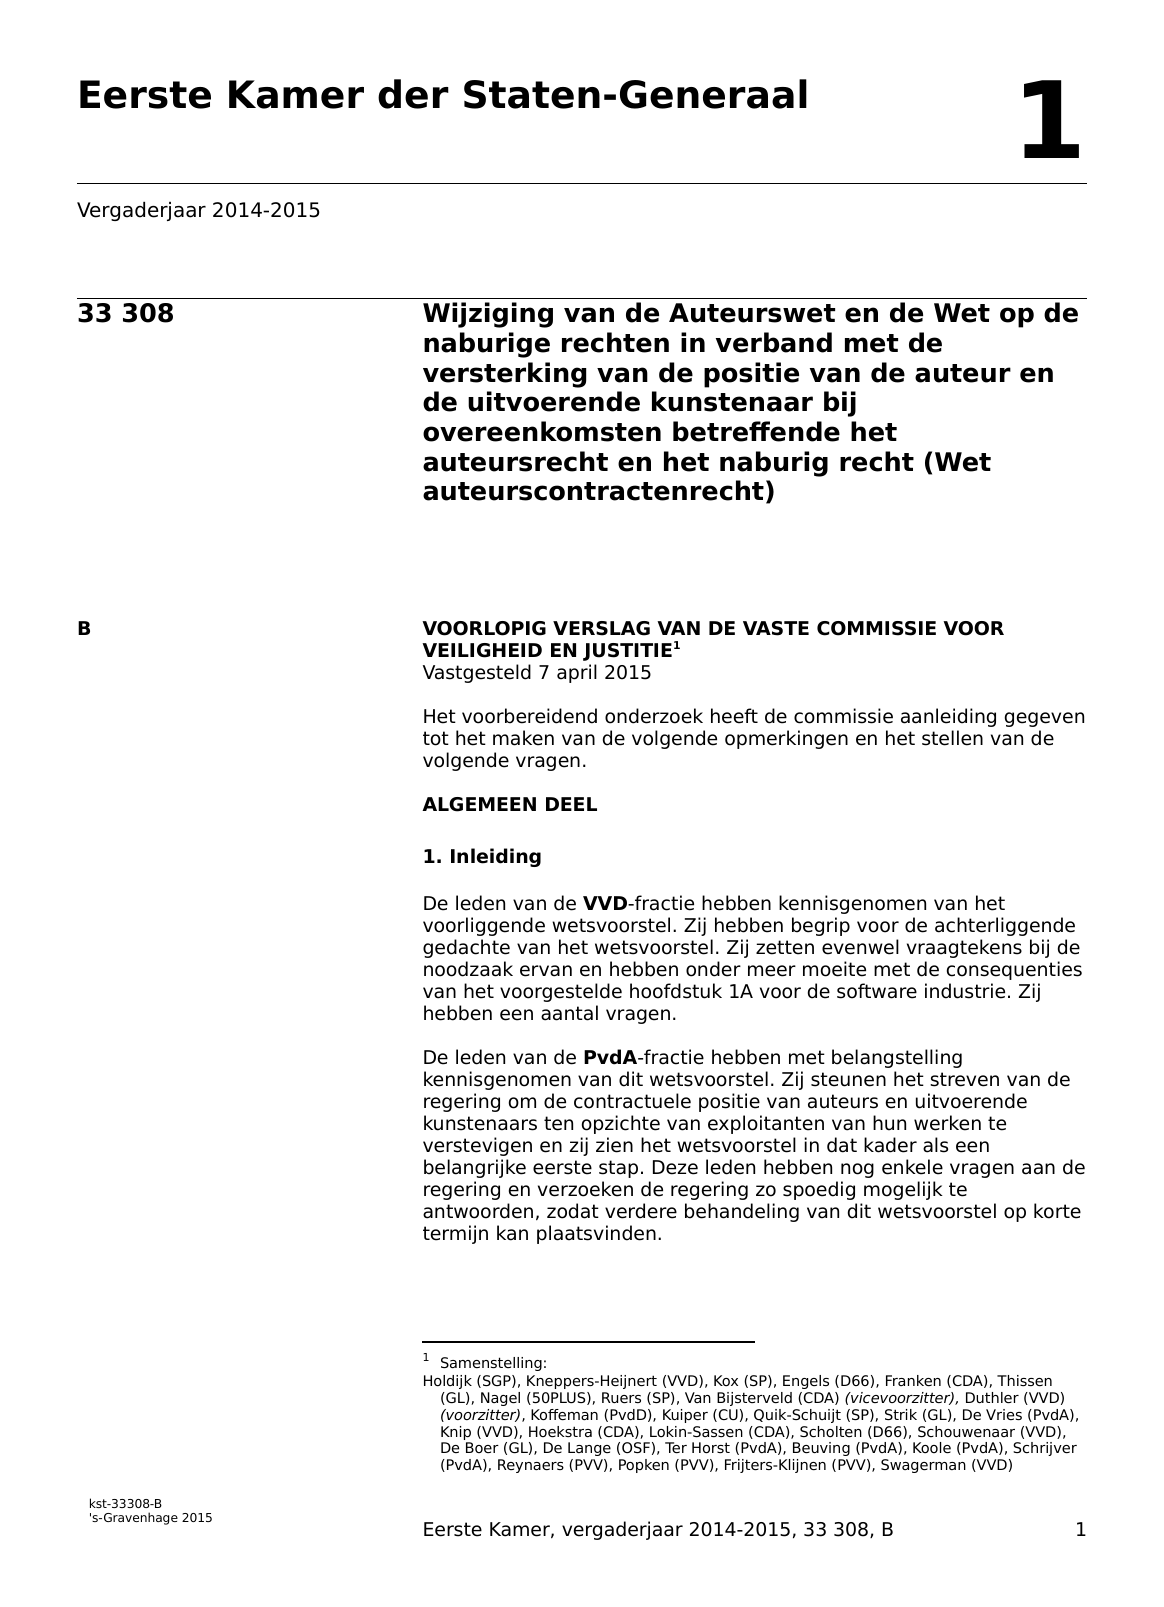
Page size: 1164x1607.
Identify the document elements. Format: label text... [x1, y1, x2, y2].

text kst-33308-B [88, 1497, 323, 1511]
subtitle ALGEMEEN DEEL [422, 794, 1087, 816]
text De leden van de PvdA-fractie hebben met belangstelling kennisgenomen van dit wetsvoorstel. Zij steunen het streven van de regering om de contractuele positie van auteurs en uitvoerende kunstenaars ten opzichte van exploitanten van hun werken te verstevigen en zij zien het wetsvoorstel in dat kader als een belangrijke eerste stap. Deze leden hebben nog enkele vragen aan de regering en verzoeken de regering zo spoedig mogelijk te antwoorden, zodat verdere behandeling van dit wetsvoorstel op korte termijn kan plaatsvinden. [422, 1047, 1087, 1245]
table_cell Vergaderjaar 2014-2015 [77, 184, 1087, 298]
table_header 1 [886, 59, 1087, 183]
text Het voorbereidend onderzoek heeft de commissie aanleiding gegeven tot het maken van de volgende opmerkingen en het stellen van de volgende vragen. [422, 706, 1087, 772]
text Samenstelling: [422, 1351, 1087, 1373]
subtitle 33 308 Wijziging van de Auteurswet en de Wet op de naburige rechten in verband met de versterking van de positie van de auteur en de uitvoerende kunstenaar bij overeenkomsten betreffende het auteursrecht en het naburig recht (Wet auteurscontractenrecht) [77, 299, 1087, 507]
text Holdijk (SGP), Kneppers-Heijnert (VVD), Kox (SP), Engels (D66), Franken (CDA), Thissen (GL), Nagel (50PLUS), Ruers (SP), Van Bijsterveld (CDA) (vicevoorzitter), Duthler (VVD) (voorzitter), Koffeman (PvdD), Kuiper (CU), Quik-Schuijt (SP), Strik (GL), De Vries (PvdA), Knip (VVD), Hoekstra (CDA), Lokin-Sassen (CDA), Scholten (D66), Schouwenaar (VVD), De Boer (GL), De Lange (OSF), Ter Horst (PvdA), Beuving (PvdA), Koole (PvdA), Schrijver (PvdA), Reynaers (PVV), Popken (PVV), Frijters-Klijnen (PVV), Swagerman (VVD) [422, 1373, 1087, 1474]
subtitle B VOORLOPIG VERSLAG VAN DE VASTE COMMISSIE VOOR VEILIGHEID EN JUSTITIE [77, 618, 1087, 662]
text Vastgesteld 7 april 2015 [422, 662, 1087, 684]
table_header Eerste Kamer der Staten-Generaal [77, 59, 886, 183]
subtitle 1. Inleiding [422, 846, 1087, 868]
text De leden van de VVD-fractie hebben kennisgenomen van het voorliggende wetsvoorstel. Zij hebben begrip voor de achterliggende gedachte van het wetsvoorstel. Zij zetten evenwel vraagtekens bij de noodzaak ervan en hebben onder meer moeite met de consequenties van het voorgestelde hoofdstuk 1A voor de software industrie. Zij hebben een aantal vragen. [422, 893, 1087, 1025]
text 's-Gravenhage 2015 [88, 1511, 323, 1525]
